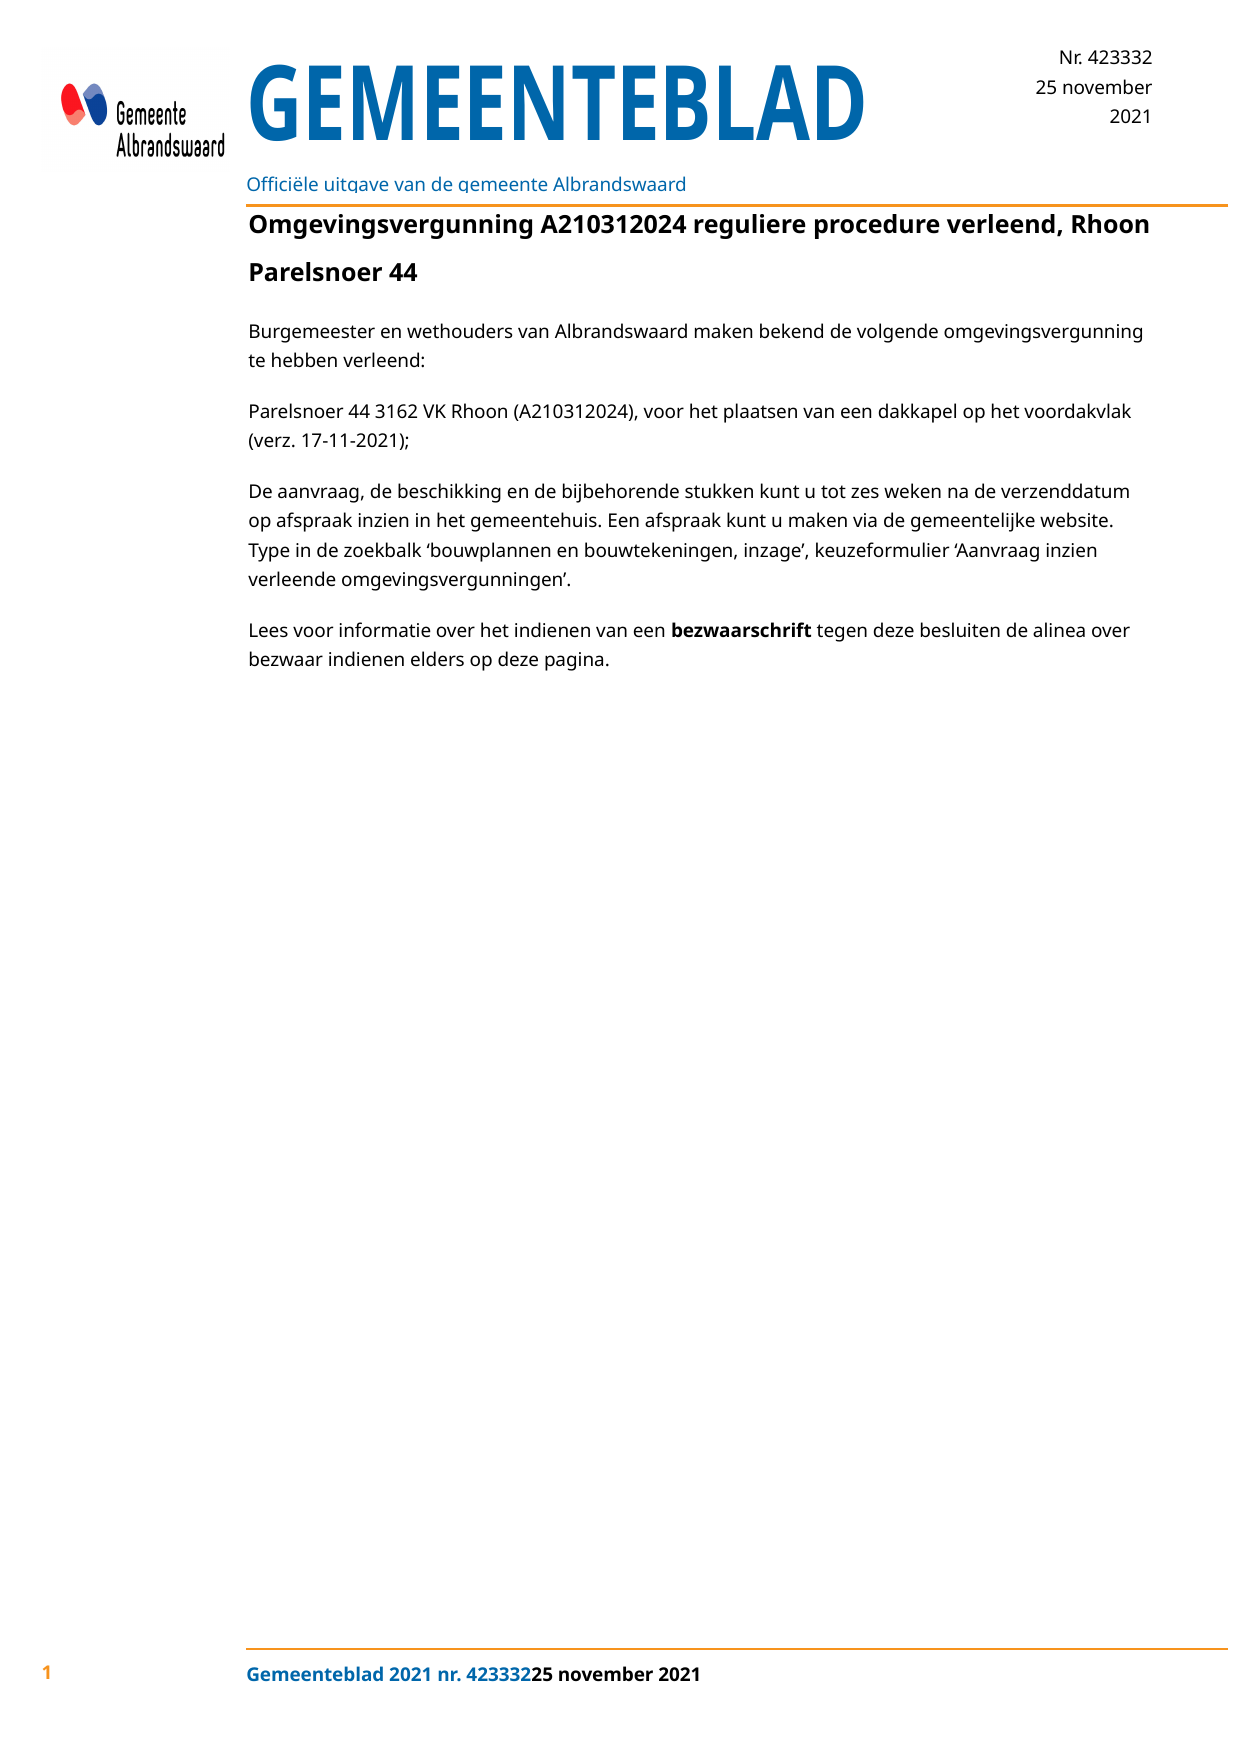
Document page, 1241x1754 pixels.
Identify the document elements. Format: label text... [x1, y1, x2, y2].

picture [41, 47, 231, 172]
text Omgevingsvergunning A210312024 reguliere procedure verleend, Rhoon Parelsnoer 44 [248, 207, 1152, 288]
text Burgemeester en wethouders van Albrandswaard maken bekend de volgende omgevingsvergunning te hebben verleend: [248, 318, 1152, 373]
text Parelsnoer 44 3162 VK Rhoon (A210312024), voor het plaatsen van een dakkapel op het voordakvlak (verz. 17-11-2021); [248, 398, 1152, 453]
text Lees voor informatie over het indienen van een bezwaarschrift tegen deze besluiten de alinea over bezwaar indienen elders op deze pagina. [248, 617, 1152, 672]
text De aanvraag, de beschikking en de bijbehorende stukken kunt u tot zes weken na de verzenddatum op afspraak inzien in het gemeentehuis. Een afspraak kunt u maken via de gemeentelijke website. Type in de zoekbalk ‘bouwplannen en bouwtekeningen, inzage’, keuzeformulier ‘Aanvraag inzien verleende omgevingsvergunningen’. [248, 478, 1152, 592]
